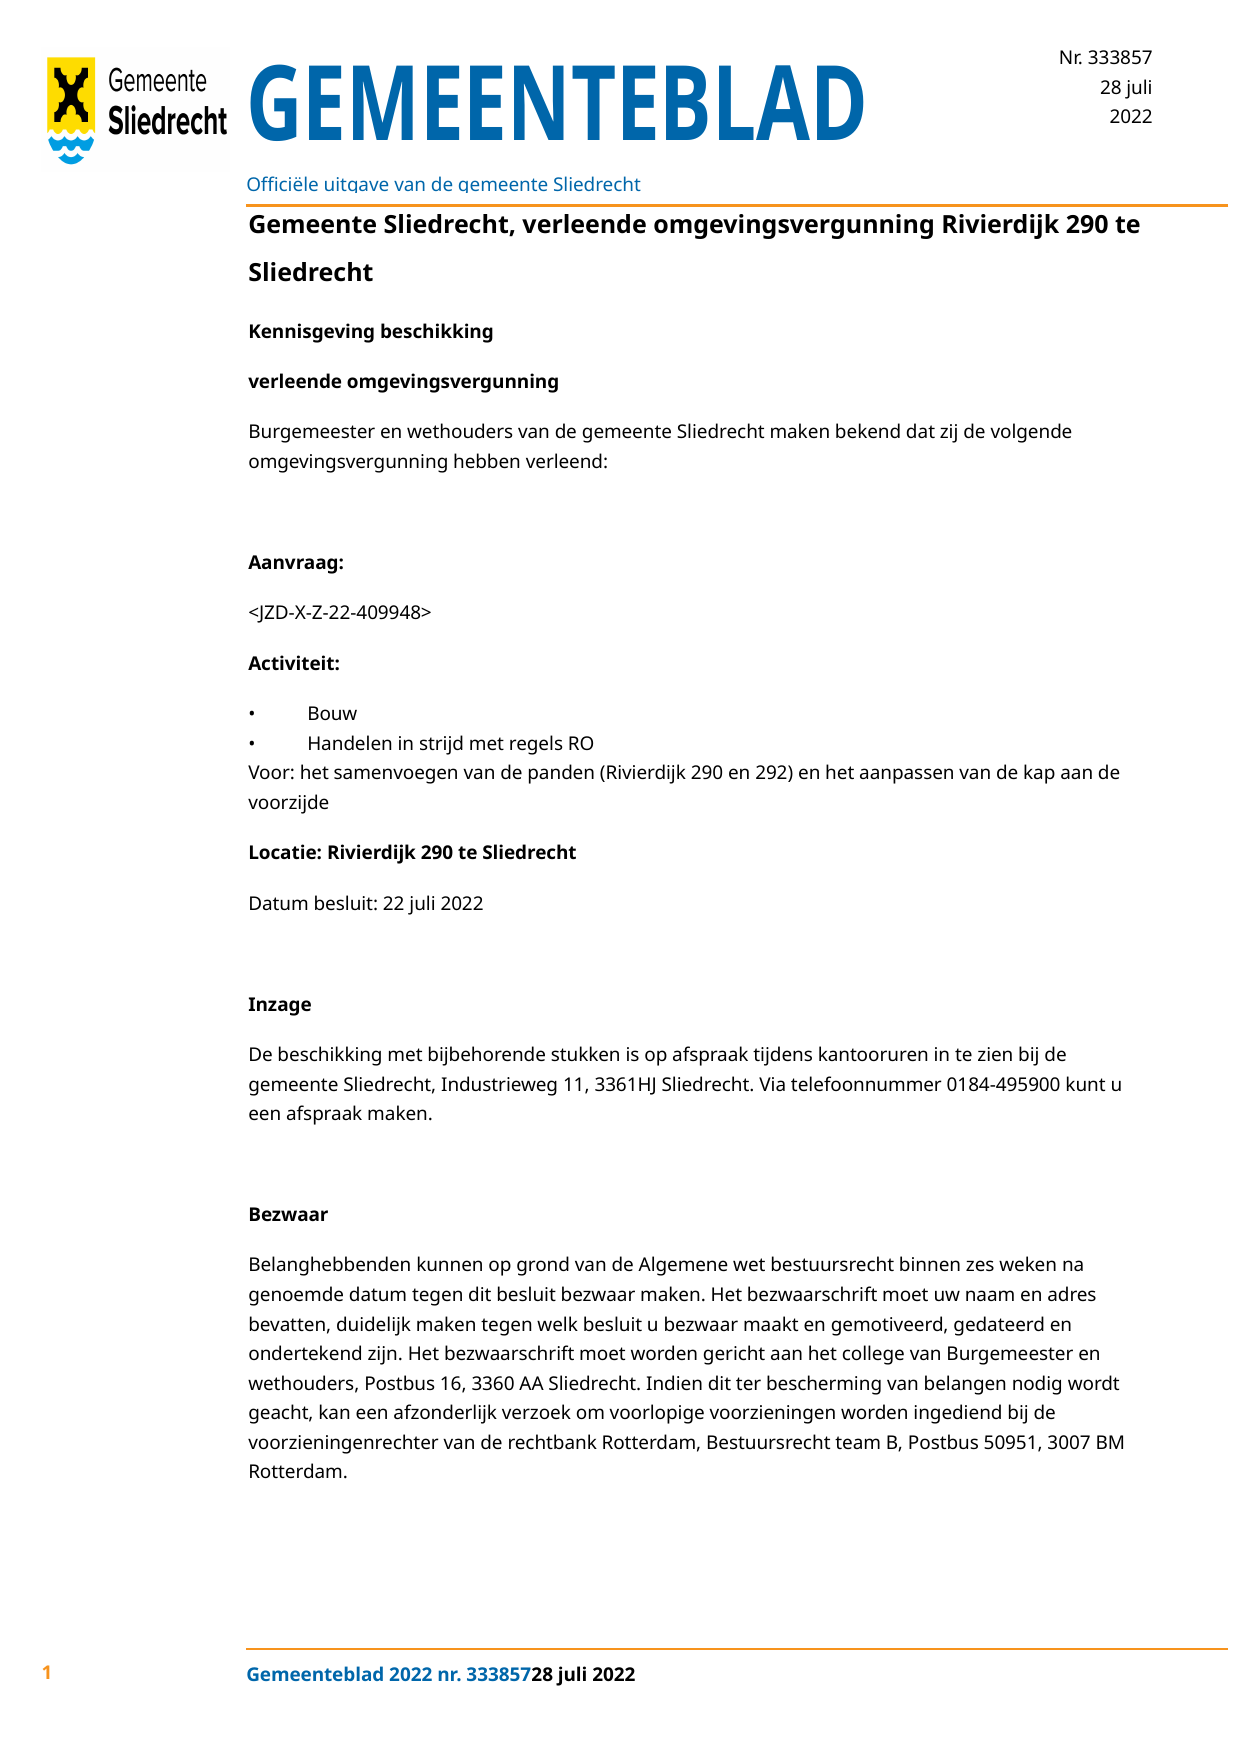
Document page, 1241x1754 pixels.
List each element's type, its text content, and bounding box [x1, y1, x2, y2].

text Activiteit: [248, 650, 1152, 676]
text Locatie: Rivierdijk 290 te Sliedrecht [248, 839, 1152, 865]
picture [41, 47, 231, 172]
text verleende omgevingsvergunning [248, 368, 1152, 394]
list Bouw [248, 700, 1152, 726]
text Gemeente Sliedrecht, verleende omgevingsvergunning Rivierdijk 290 te Sliedrecht [248, 207, 1152, 288]
text De beschikking met bijbehorende stukken is op afspraak tijdens kantooruren in te zien bij de gemeente Sliedrecht, Industrieweg 11, 3361HJ Sliedrecht. Via telefoonnummer 0184-495900 kunt u een afspraak maken. [248, 1041, 1152, 1126]
text Burgemeester en wethouders van de gemeente Sliedrecht maken bekend dat zij de volgende omgevingsvergunning hebben verleend: [248, 419, 1152, 474]
text <JZD-X-Z-22-409948> [248, 599, 1152, 625]
text Kennisgeving beschikking [248, 318, 1152, 344]
text Aanvraag: [248, 549, 1152, 575]
text Voor: het samenvoegen van de panden (Rivierdijk 290 en 292) en het aanpassen van de kap aan de voorzijde [248, 759, 1152, 815]
text Datum besluit: 22 juli 2022 [248, 890, 1152, 916]
text Inzage [248, 991, 1152, 1017]
text Belanghebbenden kunnen op grond van de Algemene wet bestuursrecht binnen zes weken na genoemde datum tegen dit besluit bezwaar maken. Het bezwaarschrift moet uw naam en adres bevatten, duidelijk maken tegen welk besluit u bezwaar maakt en gemotiveerd, gedateerd en ondertekend zijn. Het bezwaarschrift moet worden gericht aan het college van Burgemeester en wethouders, Postbus 16, 3360 AA Sliedrecht. Indien dit ter bescherming van belangen nodig wordt geacht, kan een afzonderlijk verzoek om voorlopige voorzieningen worden ingediend bij de voorzieningenrechter van de rechtbank Rotterdam, Bestuursrecht team B, Postbus 50951, 3007 BM Rotterdam. [248, 1252, 1152, 1484]
list Handelen in strijd met regels RO [248, 730, 1152, 756]
text Bezwaar [248, 1201, 1152, 1227]
